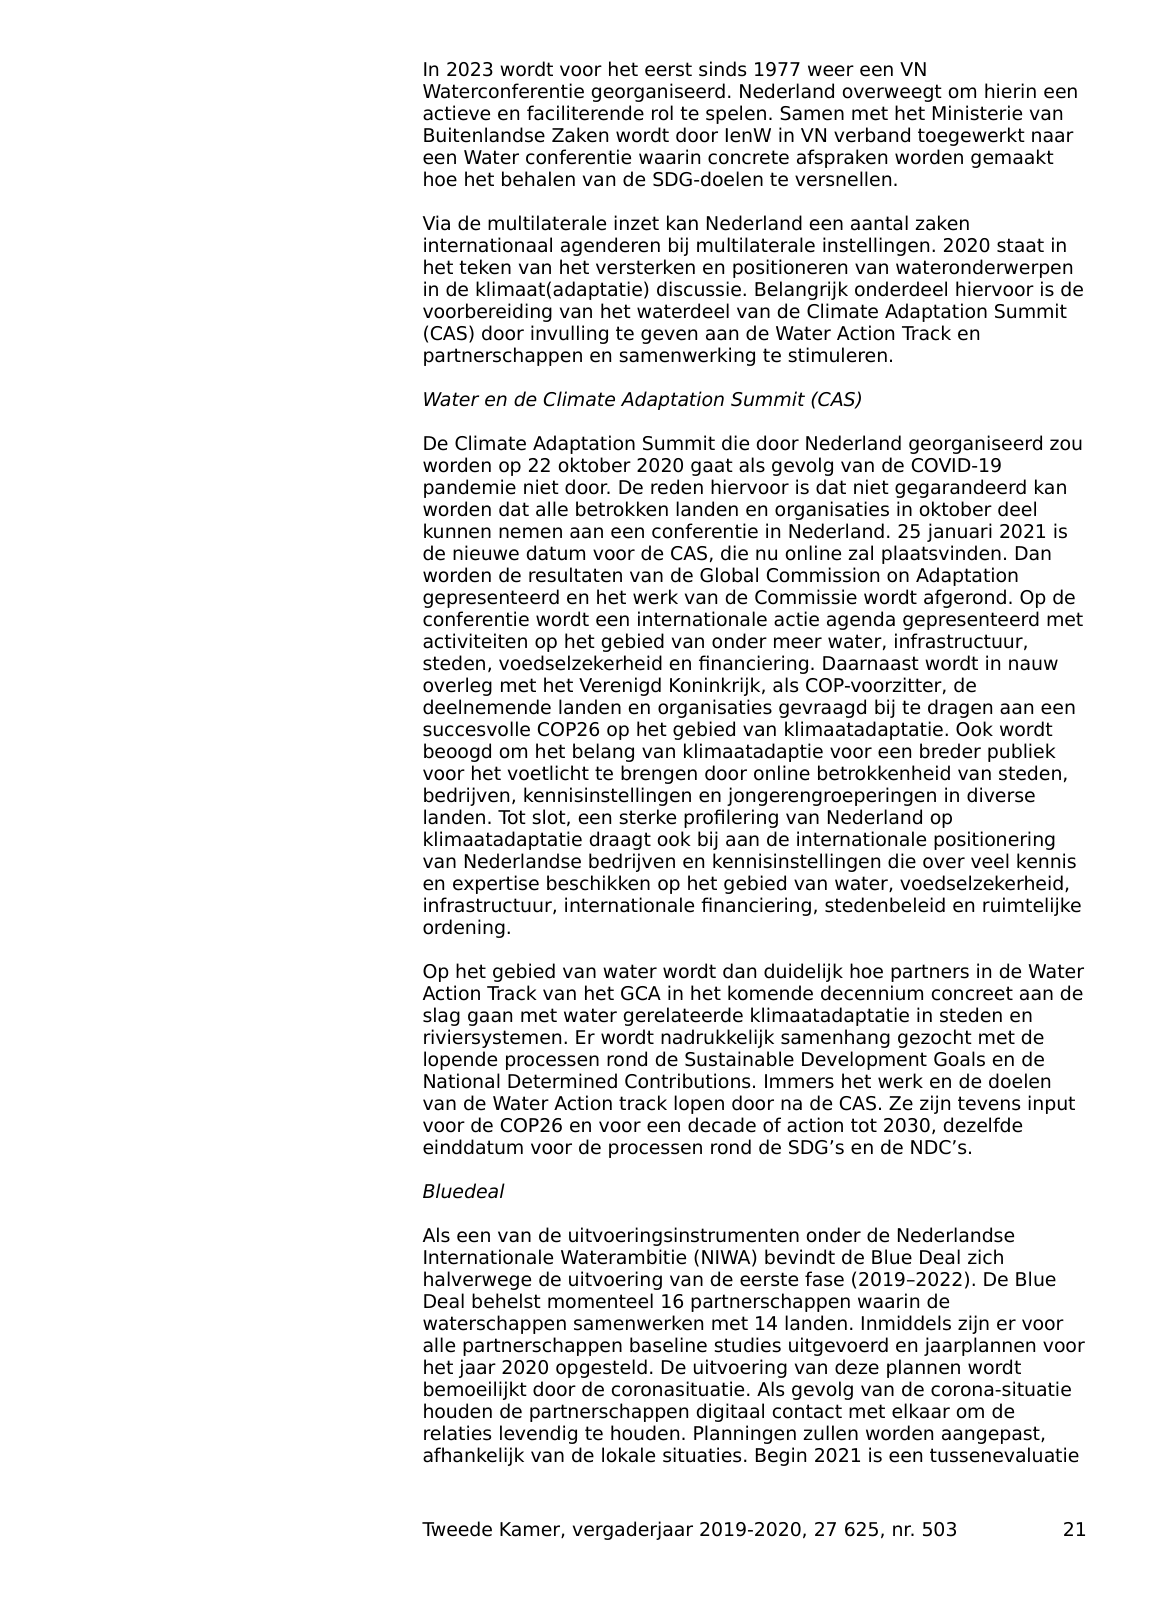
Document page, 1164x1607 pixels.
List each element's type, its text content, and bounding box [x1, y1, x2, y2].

text In 2023 wordt voor het eerst sinds 1977 weer een VN Waterconferentie georganiseerd. Nederland overweegt om hierin een actieve en faciliterende rol te spelen. Samen met het Ministerie van Buitenlandse Zaken wordt door IenW in VN verband toegewerkt naar een Water conferentie waarin concrete afspraken worden gemaakt hoe het behalen van de SDG-doelen te versnellen. [422, 59, 1087, 191]
text Als een van de uitvoeringsinstrumenten onder de Nederlandse Internationale Waterambitie (NIWA) bevindt de Blue Deal zich halverwege de uitvoering van de eerste fase (2019–2022). De Blue Deal behelst momenteel 16 partnerschappen waarin de waterschappen samenwerken met 14 landen. Inmiddels zijn er voor alle partnerschappen baseline studies uitgevoerd en jaarplannen voor het jaar 2020 opgesteld. De uitvoering van deze plannen wordt bemoeilijkt door de coronasituatie. Als gevolg van de corona-situatie houden de partnerschappen digitaal contact met elkaar om de relaties levendig te houden. Planningen zullen worden aangepast, afhankelijk van de lokale situaties. Begin 2021 is een tussenevaluatie [422, 1225, 1087, 1467]
subtitle Bluedeal [422, 1181, 1087, 1203]
text De Climate Adaptation Summit die door Nederland georganiseerd zou worden op 22 oktober 2020 gaat als gevolg van de COVID-19 pandemie niet door. De reden hiervoor is dat niet gegarandeerd kan worden dat alle betrokken landen en organisaties in oktober deel kunnen nemen aan een conferentie in Nederland. 25 januari 2021 is de nieuwe datum voor de CAS, die nu online zal plaatsvinden. Dan worden de resultaten van de Global Commission on Adaptation gepresenteerd en het werk van de Commissie wordt afgerond. Op de conferentie wordt een internationale actie agenda gepresenteerd met activiteiten op het gebied van onder meer water, infrastructuur, steden, voedselzekerheid en financiering. Daarnaast wordt in nauw overleg met het Verenigd Koninkrijk, als COP-voorzitter, de deelnemende landen en organisaties gevraagd bij te dragen aan een succesvolle COP26 op het gebied van klimaatadaptatie. Ook wordt beoogd om het belang van klimaatadaptie voor een breder publiek voor het voetlicht te brengen door online betrokkenheid van steden, bedrijven, kennisinstellingen en jongerengroeperingen in diverse landen. Tot slot, een sterke profilering van Nederland op klimaatadaptatie draagt ook bij aan de internationale positionering van Nederlandse bedrijven en kennisinstellingen die over veel kennis en expertise beschikken op het gebied van water, voedselzekerheid, infrastructuur, internationale financiering, stedenbeleid en ruimtelijke ordening. [422, 433, 1087, 939]
text Via de multilaterale inzet kan Nederland een aantal zaken internationaal agenderen bij multilaterale instellingen. 2020 staat in het teken van het versterken en positioneren van wateronderwerpen in de klimaat(adaptatie) discussie. Belangrijk onderdeel hiervoor is de voorbereiding van het waterdeel van de Climate Adaptation Summit (CAS) door invulling te geven aan de Water Action Track en partnerschappen en samenwerking te stimuleren. [422, 213, 1087, 367]
text Op het gebied van water wordt dan duidelijk hoe partners in de Water Action Track van het GCA in het komende decennium concreet aan de slag gaan met water gerelateerde klimaatadaptatie in steden en riviersystemen. Er wordt nadrukkelijk samenhang gezocht met de lopende processen rond de Sustainable Development Goals en de National Determined Contributions. Immers het werk en de doelen van de Water Action track lopen door na de CAS. Ze zijn tevens input voor de COP26 en voor een decade of action tot 2030, dezelfde einddatum voor de processen rond de SDG’s en de NDC’s. [422, 961, 1087, 1159]
subtitle Water en de Climate Adaptation Summit (CAS) [422, 389, 1087, 411]
